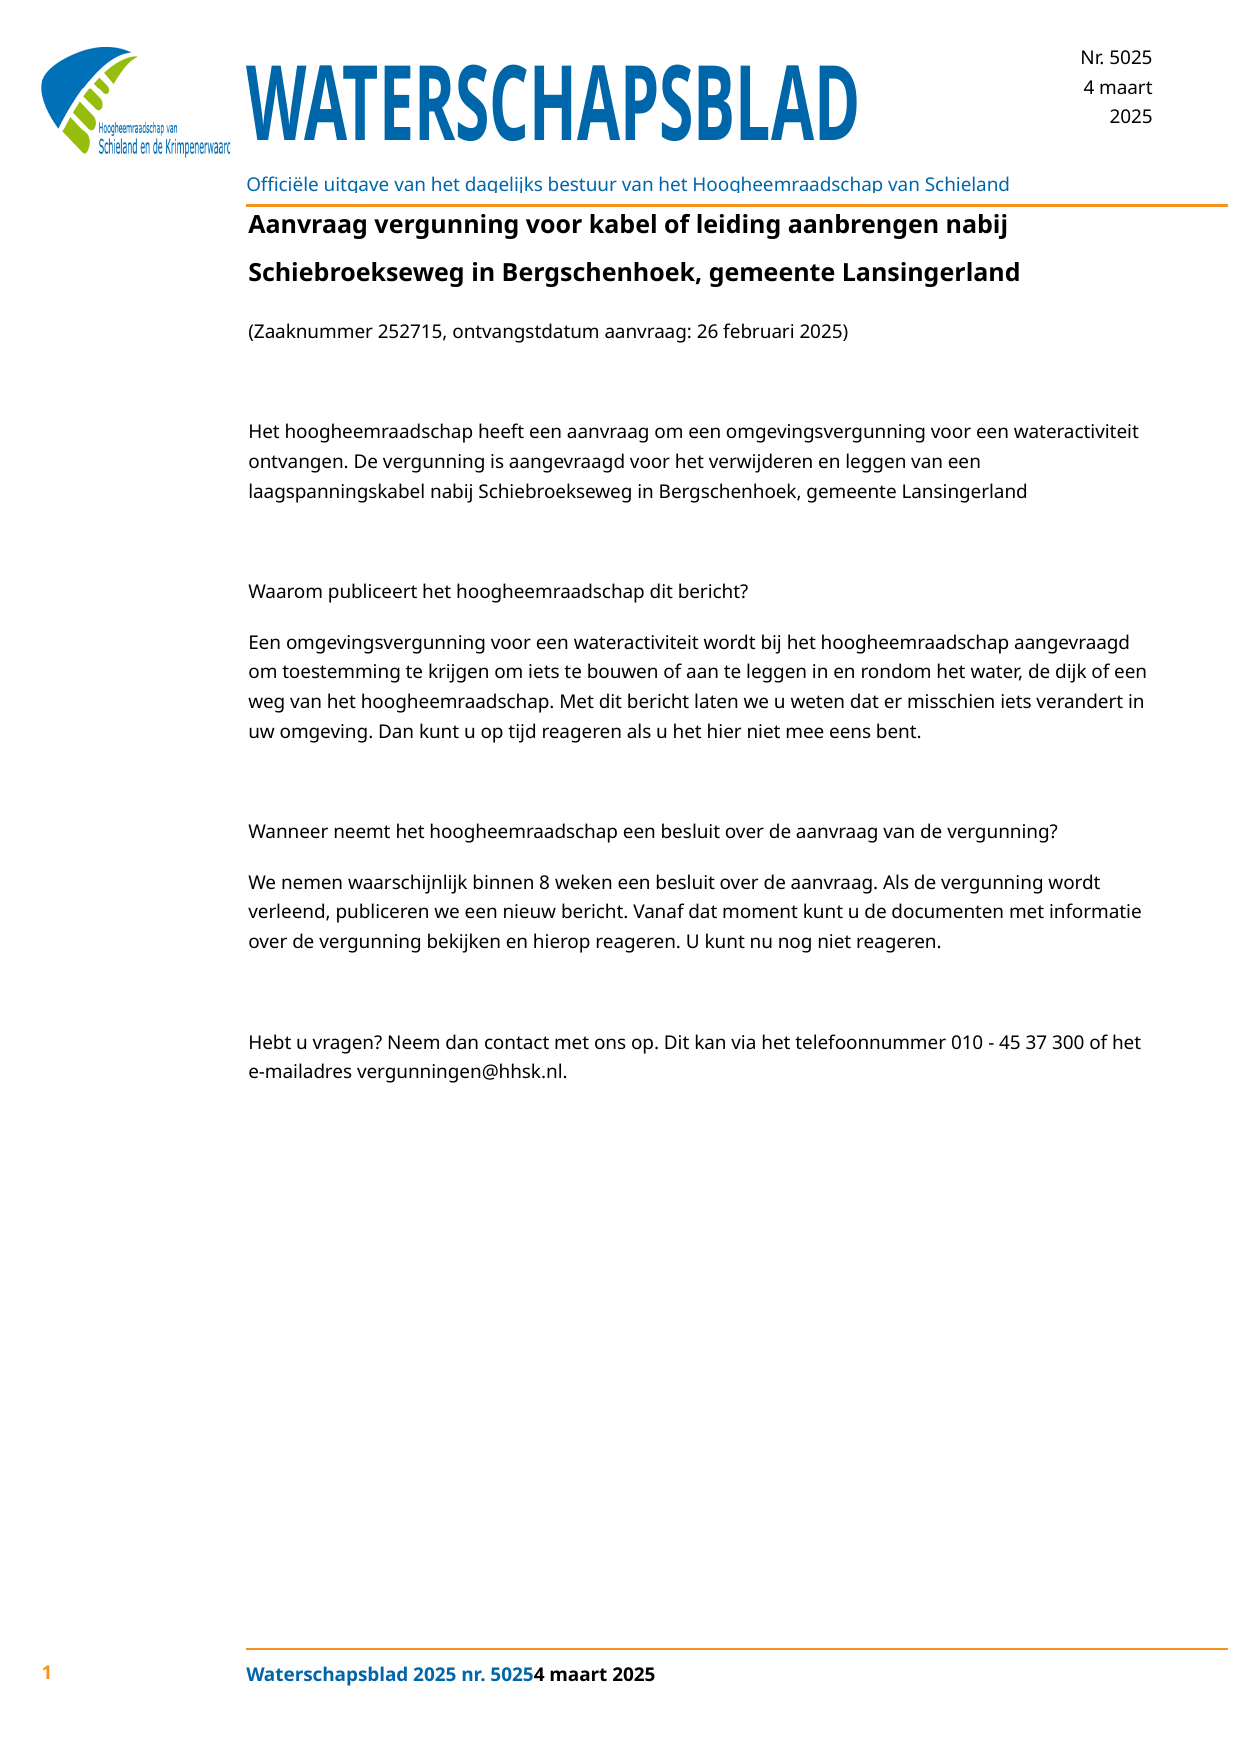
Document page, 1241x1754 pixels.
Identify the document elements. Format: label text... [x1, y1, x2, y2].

text Een omgevingsvergunning voor een wateractiviteit wordt bij het hoogheemraadschap aangevraagd om toestemming te krijgen om iets te bouwen of aan te leggen in en rondom het water, de dijk of een weg van het hoogheemraadschap. Met dit bericht laten we u weten dat er misschien iets verandert in uw omgeving. Dan kunt u op tijd reageren als u het hier niet mee eens bent. [248, 629, 1152, 744]
text Wanneer neemt het hoogheemraadschap een besluit over de aanvraag van de vergunning? [248, 819, 1152, 844]
text Aanvraag vergunning voor kabel of leiding aanbrengen nabij Schiebroekseweg in Bergschenhoek, gemeente Lansingerland [248, 207, 1152, 288]
picture [41, 47, 231, 172]
text Het hoogheemraadschap heeft een aanvraag om een omgevingsvergunning voor een wateractiviteit ontvangen. De vergunning is aangevraagd voor het verwijderen en leggen van een laagspanningskabel nabij Schiebroekseweg in Bergschenhoek, gemeente Lansingerland [248, 419, 1152, 504]
text (Zaaknummer 252715, ontvangstdatum aanvraag: 26 februari 2025) [248, 318, 1152, 344]
text Waarom publiceert het hoogheemraadschap dit bericht? [248, 579, 1152, 604]
text Hebt u vragen? Neem dan contact met ons op. Dit kan via het telefoonnummer 010 - 45 37 300 of het e-mailadres vergunningen@hhsk.nl. [248, 1029, 1152, 1084]
text We nemen waarschijnlijk binnen 8 weken een besluit over de aanvraag. Als de vergunning wordt verleend, publiceren we een nieuw bericht. Vanaf dat moment kunt u de documenten met informatie over de vergunning bekijken en hierop reageren. U kunt nu nog niet reageren. [248, 869, 1152, 954]
